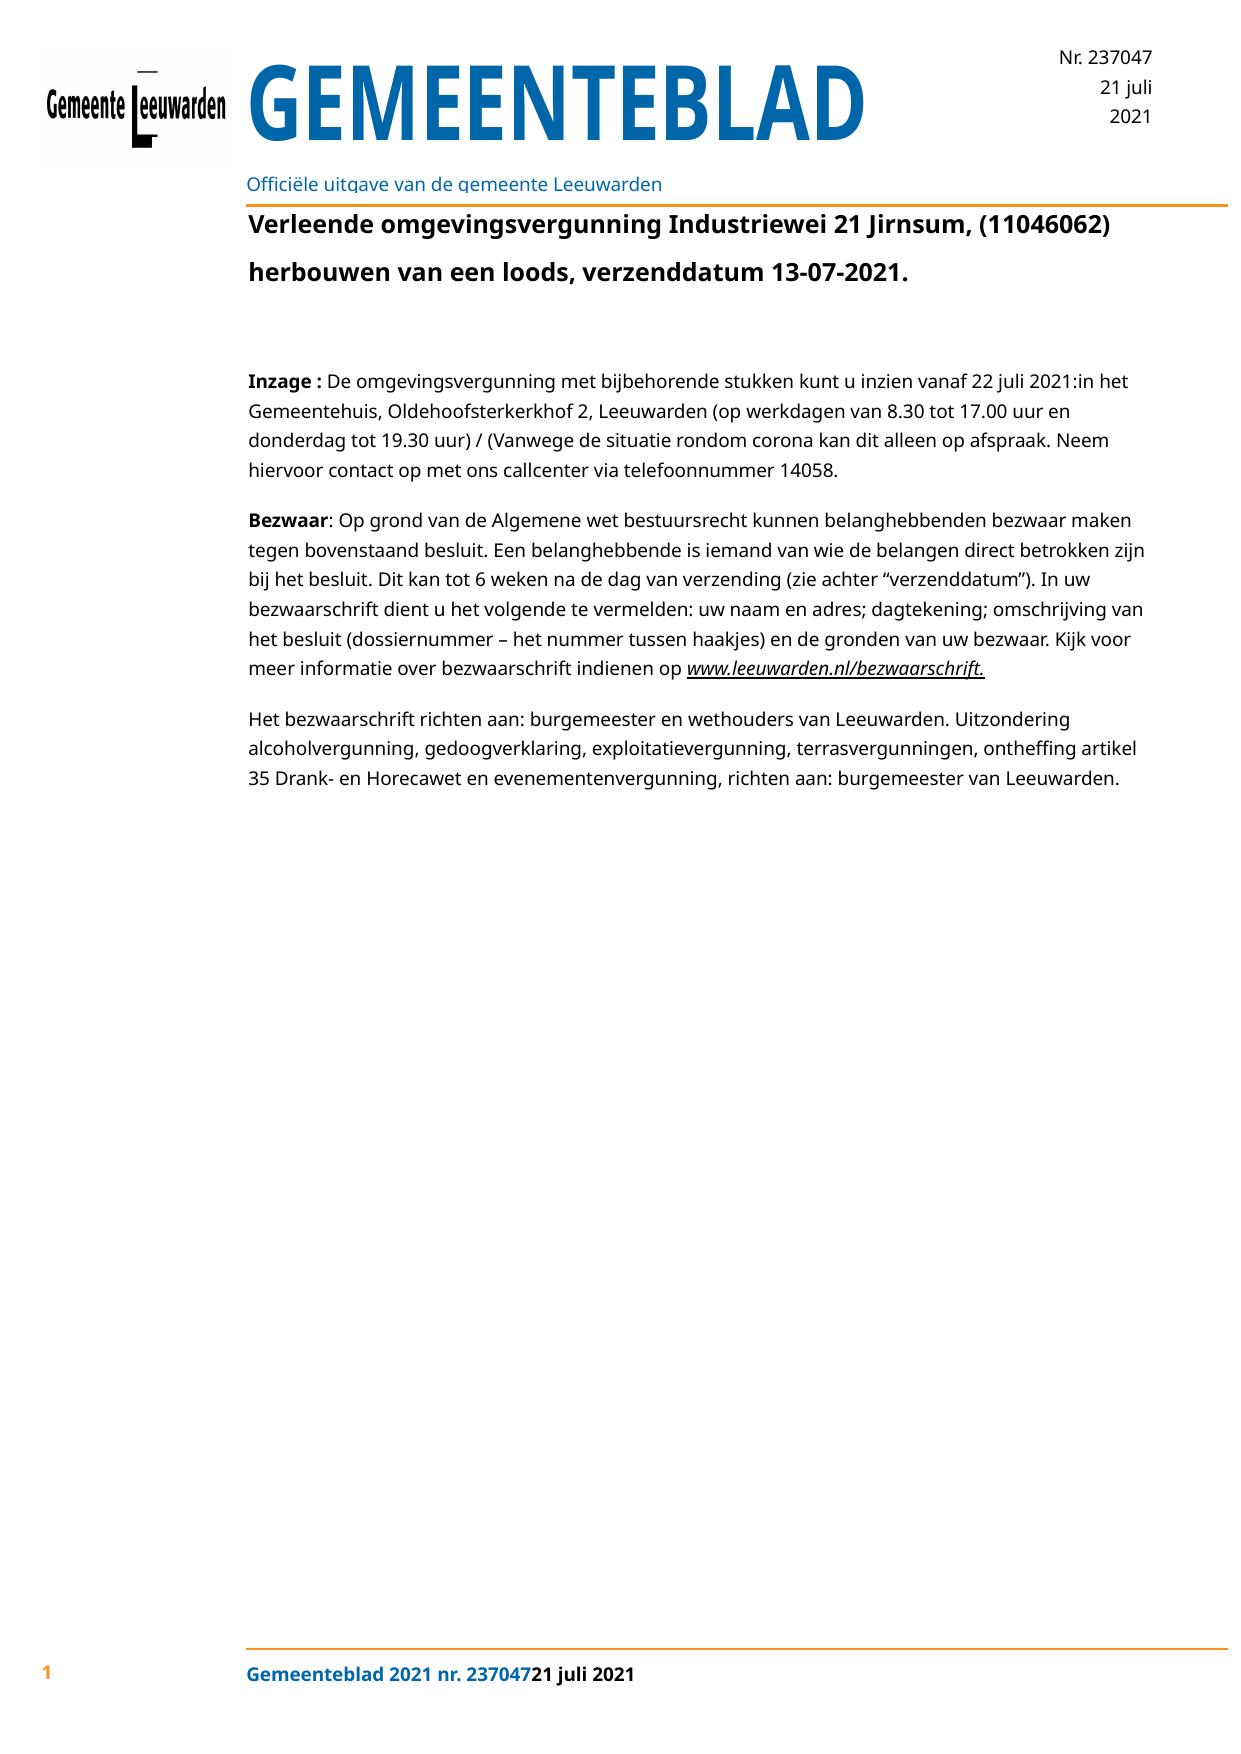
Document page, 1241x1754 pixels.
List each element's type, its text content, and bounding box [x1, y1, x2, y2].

text Inzage : De omgevingsvergunning met bijbehorende stukken kunt u inzien vanaf 22 juli 2021:in het Gemeentehuis, Oldehoofsterkerkhof 2, Leeuwarden (op werkdagen van 8.30 tot 17.00 uur en donderdag tot 19.30 uur) / (Vanwege de situatie rondom corona kan dit alleen op afspraak. Neem hiervoor contact op met ons callcenter via telefoonnummer 14058. [248, 368, 1152, 483]
picture [41, 47, 231, 172]
text Verleende omgevingsvergunning Industriewei 21 Jirnsum, (11046062) herbouwen van een loods, verzenddatum 13-07-2021. [248, 207, 1152, 288]
text Het bezwaarschrift richten aan: burgemeester en wethouders van Leeuwarden. Uitzondering alcoholvergunning, gedoogverklaring, exploitatievergunning, terrasvergunningen, ontheffing artikel 35 Drank- en Horecawet en evenementenvergunning, richten aan: burgemeester van Leeuwarden. [248, 706, 1152, 791]
text Bezwaar: Op grond van de Algemene wet bestuursrecht kunnen belanghebbenden bezwaar maken tegen bovenstaand besluit. Een belanghebbende is iemand van wie de belangen direct betrokken zijn bij het besluit. Dit kan tot 6 weken na de dag van verzending (zie achter “verzenddatum”). In uw bezwaarschrift dient u het volgende te vermelden: uw naam en adres; dagtekening; omschrijving van het besluit (dossiernummer – het nummer tussen haakjes) en de gronden van uw bezwaar. Kijk voor meer informatie over bezwaarschrift indienen op www.leeuwarden.nl/bezwaarschrift. [248, 507, 1152, 681]
